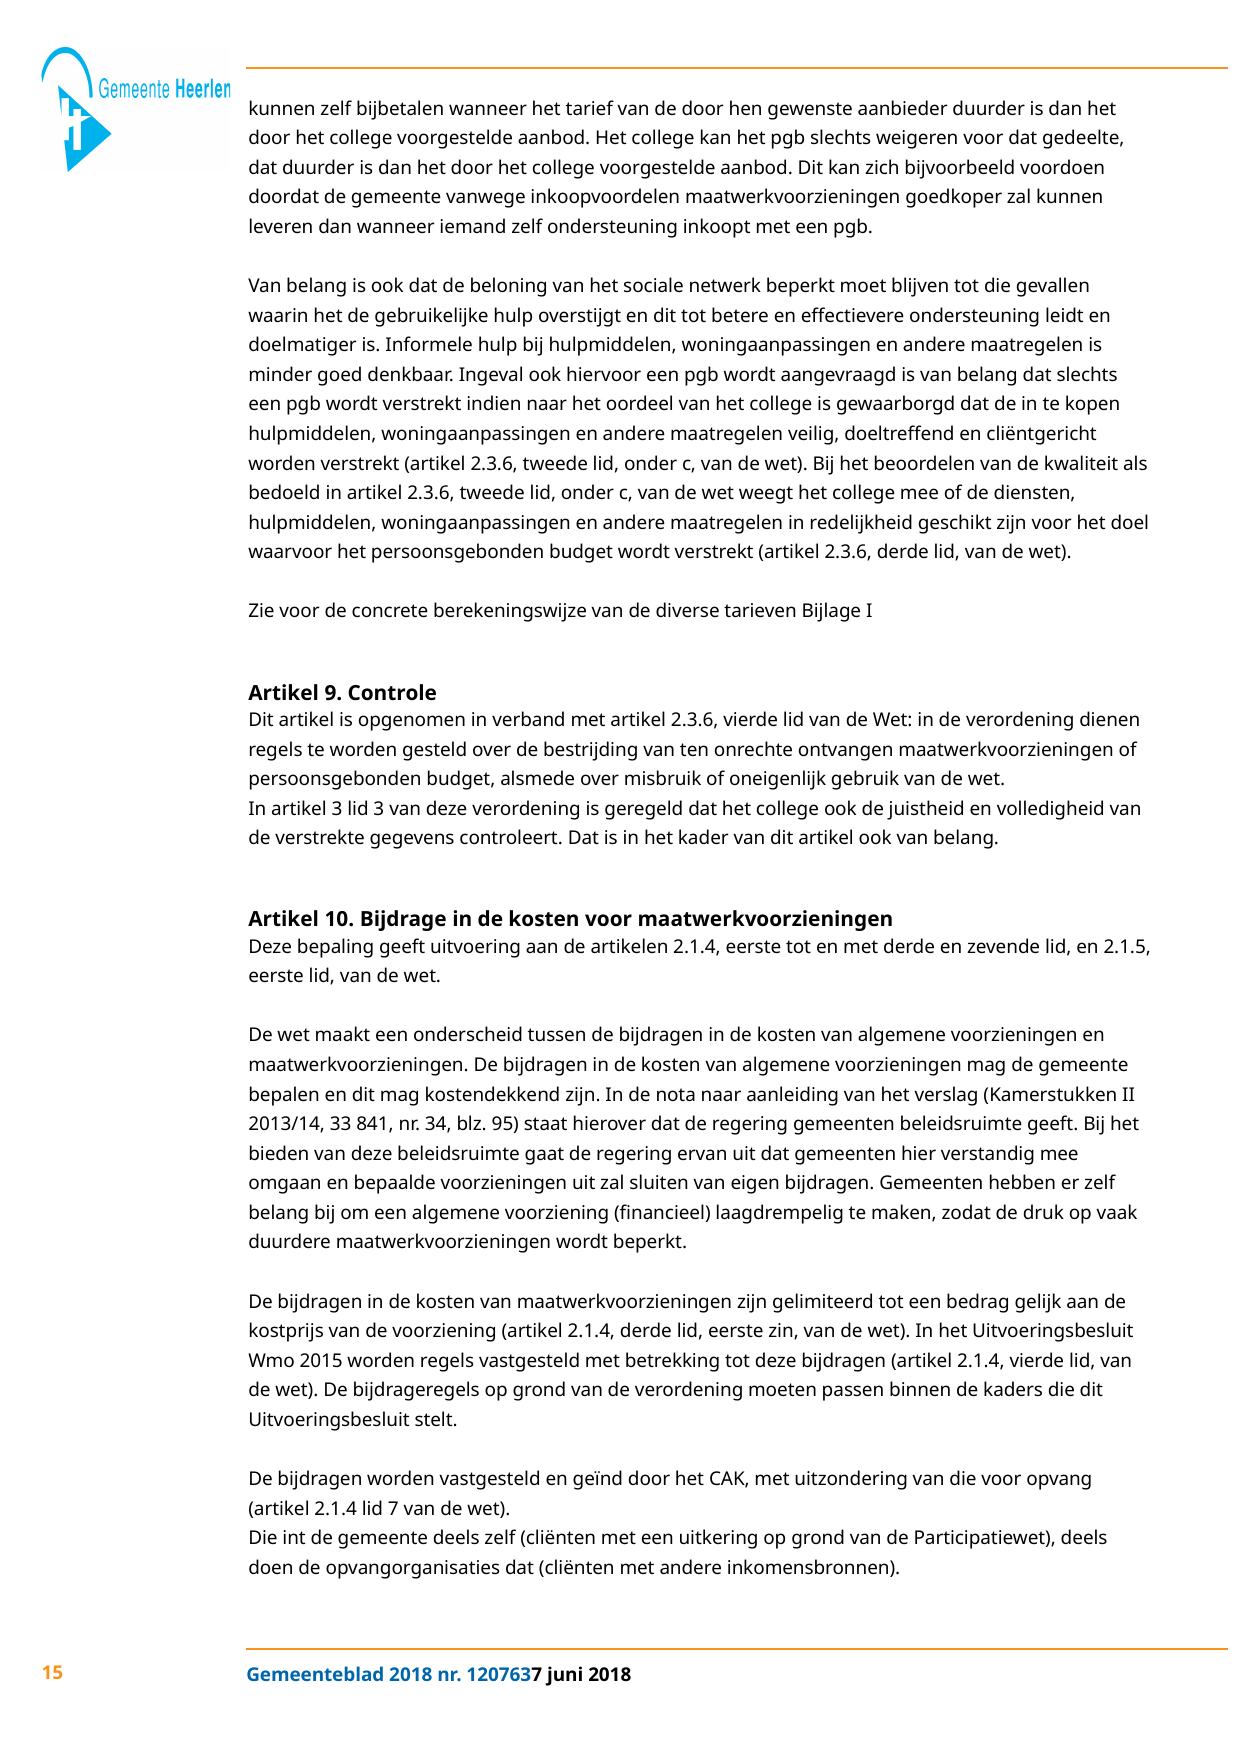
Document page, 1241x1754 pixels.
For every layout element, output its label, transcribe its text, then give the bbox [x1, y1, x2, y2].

text Dit artikel is opgenomen in verband met artikel 2.3.6, vierde lid van de Wet: in de verordening dienen regels te worden gesteld over de bestrijding van ten onrechte ontvangen maatwerkvoorzieningen of persoonsgebonden budget, alsmede over misbruik of oneigenlijk gebruik van de wet. [248, 706, 1152, 791]
text De wet maakt een onderscheid tussen de bijdragen in de kosten van algemene voorzieningen en maatwerkvoorzieningen. De bijdragen in de kosten van algemene voorzieningen mag de gemeente bepalen en dit mag kostendekkend zijn. In de nota naar aanleiding van het verslag (Kamerstukken II 2013/14, 33 841, nr. 34, blz. 95) staat hierover dat de regering gemeenten beleidsruimte geeft. Bij het bieden van deze beleidsruimte gaat de regering ervan uit dat gemeenten hier verstandig mee omgaan en bepaalde voorzieningen uit zal sluiten van eigen bijdragen. Gemeenten hebben er zelf belang bij om een algemene voorziening (financieel) laagdrempelig te maken, zodat de druk op vaak duurdere maatwerkvoorzieningen wordt beperkt. [248, 1022, 1152, 1254]
text Zie voor de concrete berekeningswijze van de diverse tarieven Bijlage I [248, 598, 1152, 623]
text De bijdragen in de kosten van maatwerkvoorzieningen zijn gelimiteerd tot een bedrag gelijk aan de kostprijs van de voorziening (artikel 2.1.4, derde lid, eerste zin, van de wet). In het Uitvoeringsbesluit Wmo 2015 worden regels vastgesteld met betrekking tot deze bijdragen (artikel 2.1.4, vierde lid, van de wet). De bijdrageregels op grond van de verordening moeten passen binnen de kaders die dit Uitvoeringsbesluit stelt. [248, 1288, 1152, 1432]
text Deze bepaling geeft uitvoering aan de artikelen 2.1.4, eerste tot en met derde en zevende lid, en 2.1.5, eerste lid, van de wet. [248, 933, 1152, 988]
text Artikel 10. Bijdrage in de kosten voor maatwerkvoorzieningen [248, 904, 1152, 933]
text De bijdragen worden vastgesteld en geïnd door het CAK, met uitzondering van die voor opvang (artikel 2.1.4 lid 7 van de wet). [248, 1465, 1152, 1521]
text Die int de gemeente deels zelf (cliënten met een uitkering op grond van de Participatiewet), deels doen de opvangorganisaties dat (cliënten met andere inkomensbronnen). [248, 1524, 1152, 1580]
text Van belang is ook dat de beloning van het sociale netwerk beperkt moet blijven tot die gevallen waarin het de gebruikelijke hulp overstijgt en dit tot betere en effectievere ondersteuning leidt en doelmatiger is. Informele hulp bij hulpmiddelen, woningaanpassingen en andere maatregelen is minder goed denkbaar. Ingeval ook hiervoor een pgb wordt aangevraagd is van belang dat slechts een pgb wordt verstrekt indien naar het oordeel van het college is gewaarborgd dat de in te kopen hulpmiddelen, woningaanpassingen en andere maatregelen veilig, doeltreffend en cliëntgericht worden verstrekt (artikel 2.3.6, tweede lid, onder c, van de wet). Bij het beoordelen van de kwaliteit als bedoeld in artikel 2.3.6, tweede lid, onder c, van de wet weegt het college mee of de diensten, hulpmiddelen, woningaanpassingen en andere maatregelen in redelijkheid geschikt zijn voor het doel waarvoor het persoonsgebonden budget wordt verstrekt (artikel 2.3.6, derde lid, van de wet). [248, 272, 1152, 564]
text In artikel 3 lid 3 van deze verordening is geregeld dat het college ook de juistheid en volledigheid van de verstrekte gegevens controleert. Dat is in het kader van dit artikel ook van belang. [248, 795, 1152, 850]
picture [41, 47, 58, 70]
picture [41, 47, 231, 172]
text Artikel 9. Controle [248, 678, 1152, 706]
text kunnen zelf bijbetalen wanneer het tarief van de door hen gewenste aanbieder duurder is dan het door het college voorgestelde aanbod. Het college kan het pgb slechts weigeren voor dat gedeelte, dat duurder is dan het door het college voorgestelde aanbod. Dit kan zich bijvoorbeeld voordoen doordat de gemeente vanwege inkoopvoordelen maatwerkvoorzieningen goedkoper zal kunnen leveren dan wanneer iemand zelf ondersteuning inkoopt met een pgb. [248, 95, 1152, 239]
